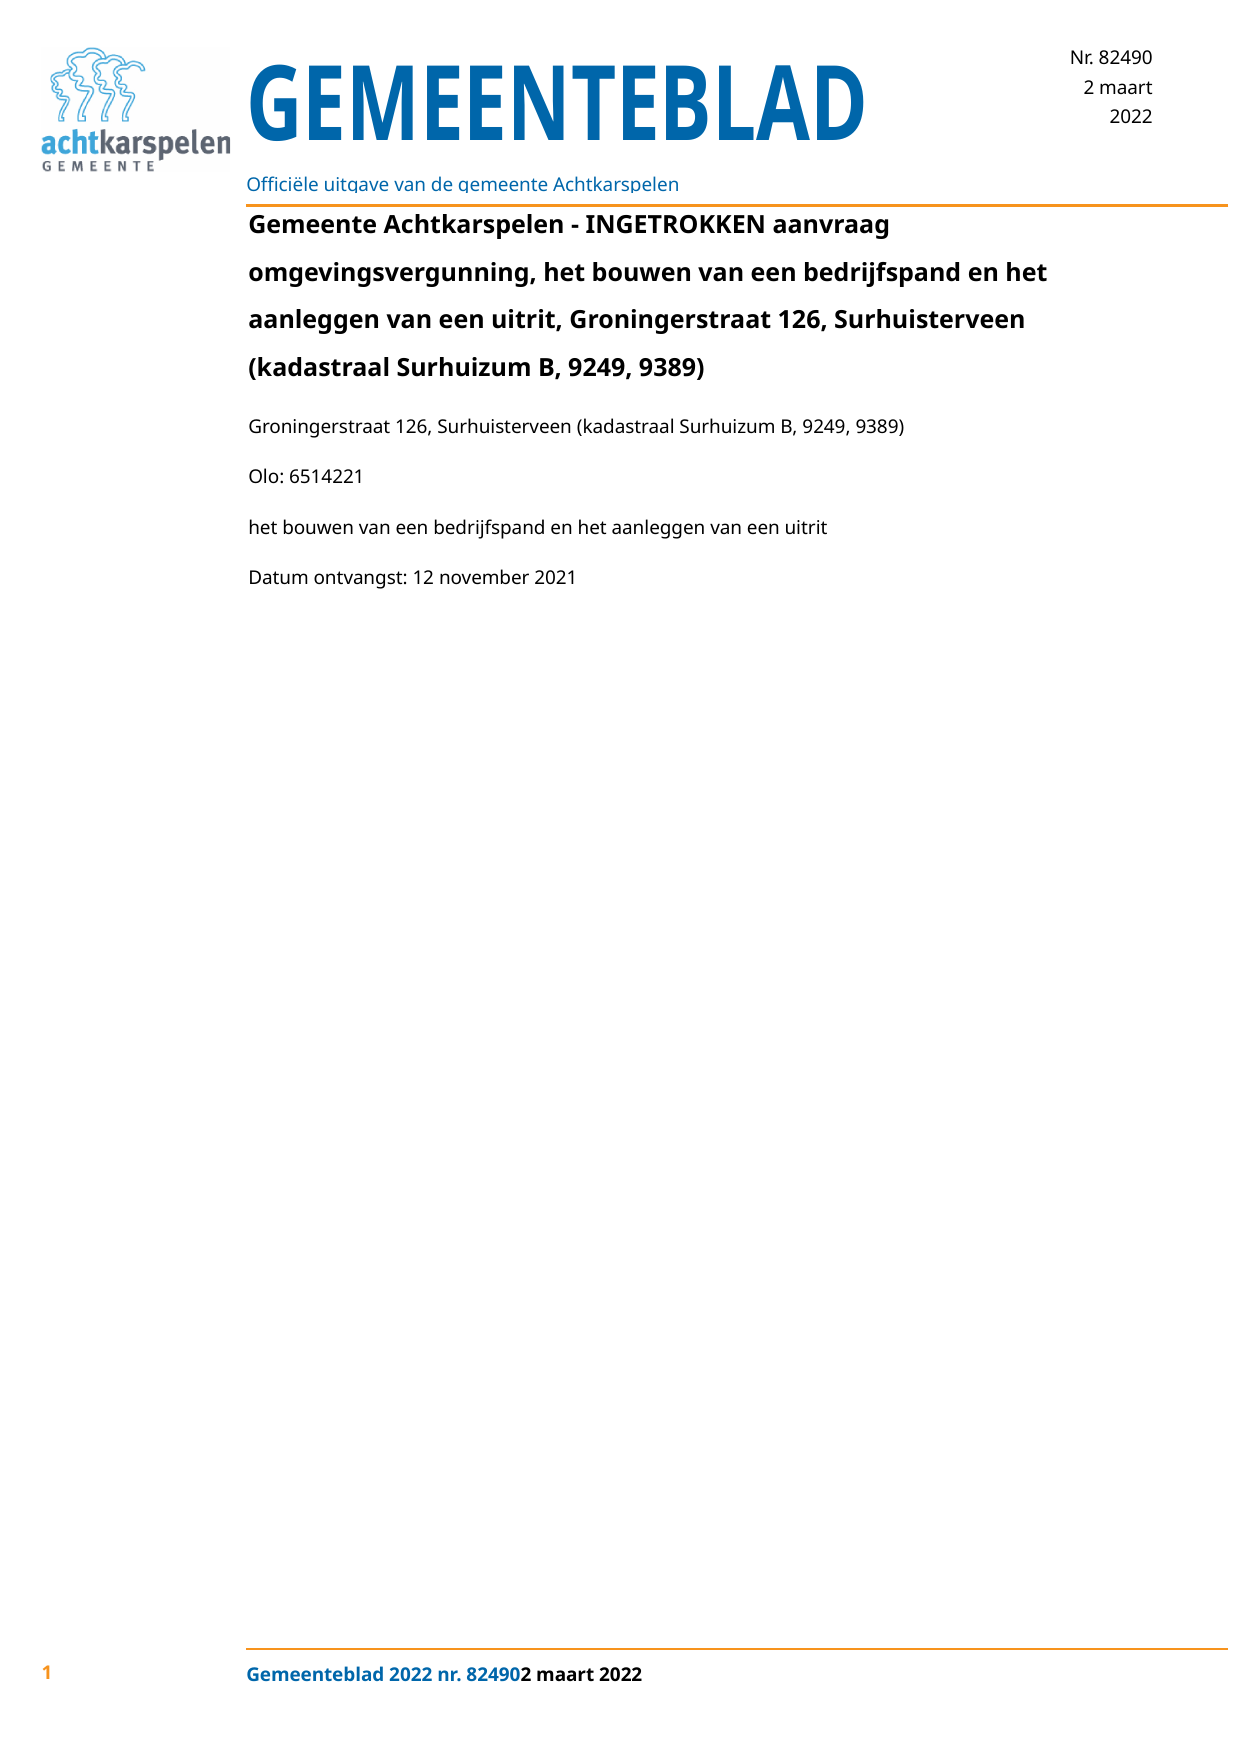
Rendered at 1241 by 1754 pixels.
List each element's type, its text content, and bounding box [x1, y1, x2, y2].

picture [41, 47, 231, 172]
text Groningerstraat 126, Surhuisterveen (kadastraal Surhuizum B, 9249, 9389) [248, 413, 1152, 439]
text het bouwen van een bedrijfspand en het aanleggen van een uitrit [248, 514, 1152, 540]
text Gemeente Achtkarspelen - INGETROKKEN aanvraag omgevingsvergunning, het bouwen van een bedrijfspand en het aanleggen van een uitrit, Groningerstraat 126, Surhuisterveen (kadastraal Surhuizum B, 9249, 9389) [248, 207, 1152, 384]
text Datum ontvangst: 12 november 2021 [248, 564, 1152, 590]
text Olo: 6514221 [248, 463, 1152, 489]
